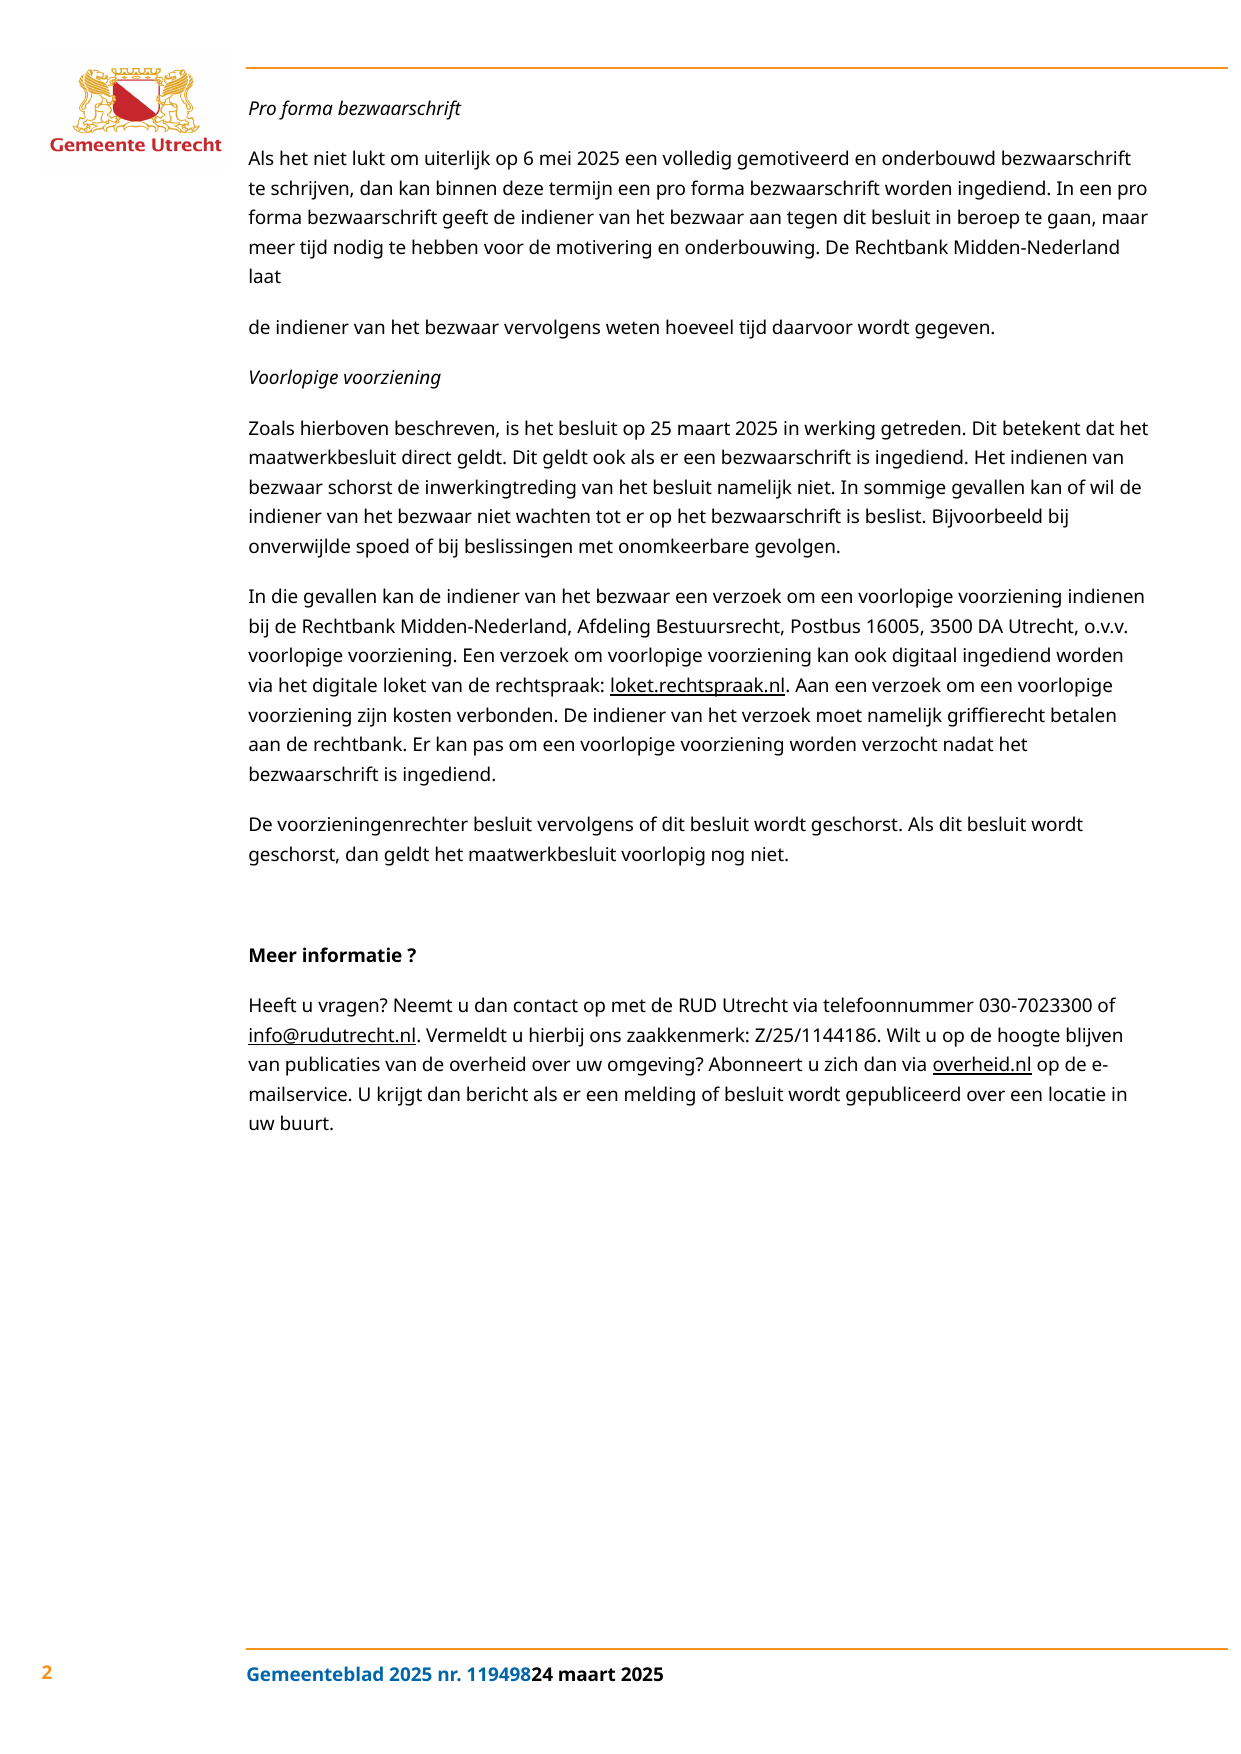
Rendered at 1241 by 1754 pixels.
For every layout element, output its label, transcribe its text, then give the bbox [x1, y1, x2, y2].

text Zoals hierboven beschreven, is het besluit op 25 maart 2025 in werking getreden. Dit betekent dat het maatwerkbesluit direct geldt. Dit geldt ook als er een bezwaarschrift is ingediend. Het indienen van bezwaar schorst de inwerkingtreding van het besluit namelijk niet. In sommige gevallen kan of wil de indiener van het bezwaar niet wachten tot er op het bezwaarschrift is beslist. Bijvoorbeeld bij onverwijlde spoed of bij beslissingen met onomkeerbare gevolgen. [248, 415, 1152, 559]
text Pro forma bezwaarschrift [248, 95, 1152, 121]
text Heeft u vragen? Neemt u dan contact op met de RUD Utrecht via telefoonnummer 030-7023300 of info@rudutrecht.nl. Vermeldt u hierbij ons zaakkenmerk: Z/25/1144186. Wilt u op de hoogte blijven van publicaties van de overheid over uw omgeving? Abonneert u zich dan via overheid.nl op de e-mailservice. U krijgt dan bericht als er een melding of besluit wordt gepubliceerd over een locatie in uw buurt. [248, 992, 1152, 1136]
text In die gevallen kan de indiener van het bezwaar een verzoek om een voorlopige voorziening indienen bij de Rechtbank Midden-Nederland, Afdeling Bestuursrecht, Postbus 16005, 3500 DA Utrecht, o.v.v. voorlopige voorziening. Een verzoek om voorlopige voorziening kan ook digitaal ingediend worden via het digitale loket van de rechtspraak: loket.rechtspraak.nl. Aan een verzoek om een voorlopige voorziening zijn kosten verbonden. De indiener van het verzoek moet namelijk griffierecht betalen aan de rechtbank. Er kan pas om een voorlopige voorziening worden verzocht nadat het bezwaarschrift is ingediend. [248, 583, 1152, 787]
text Als het niet lukt om uiterlijk op 6 mei 2025 een volledig gemotiveerd en onderbouwd bezwaarschrift te schrijven, dan kan binnen deze termijn een pro forma bezwaarschrift worden ingediend. In een pro forma bezwaarschrift geeft de indiener van het bezwaar aan tegen dit besluit in beroep te gaan, maar meer tijd nodig te hebben voor de motivering en onderbouwing. De Rechtbank Midden-Nederland laat [248, 145, 1152, 289]
text de indiener van het bezwaar vervolgens weten hoeveel tijd daarvoor wordt gegeven. [248, 314, 1152, 340]
text De voorzieningenrechter besluit vervolgens of dit besluit wordt geschorst. Als dit besluit wordt geschorst, dan geldt het maatwerkbesluit voorlopig nog niet. [248, 811, 1152, 867]
text Voorlopige voorziening [248, 364, 1152, 390]
picture [41, 47, 231, 172]
text Meer informatie ? [248, 942, 1152, 968]
